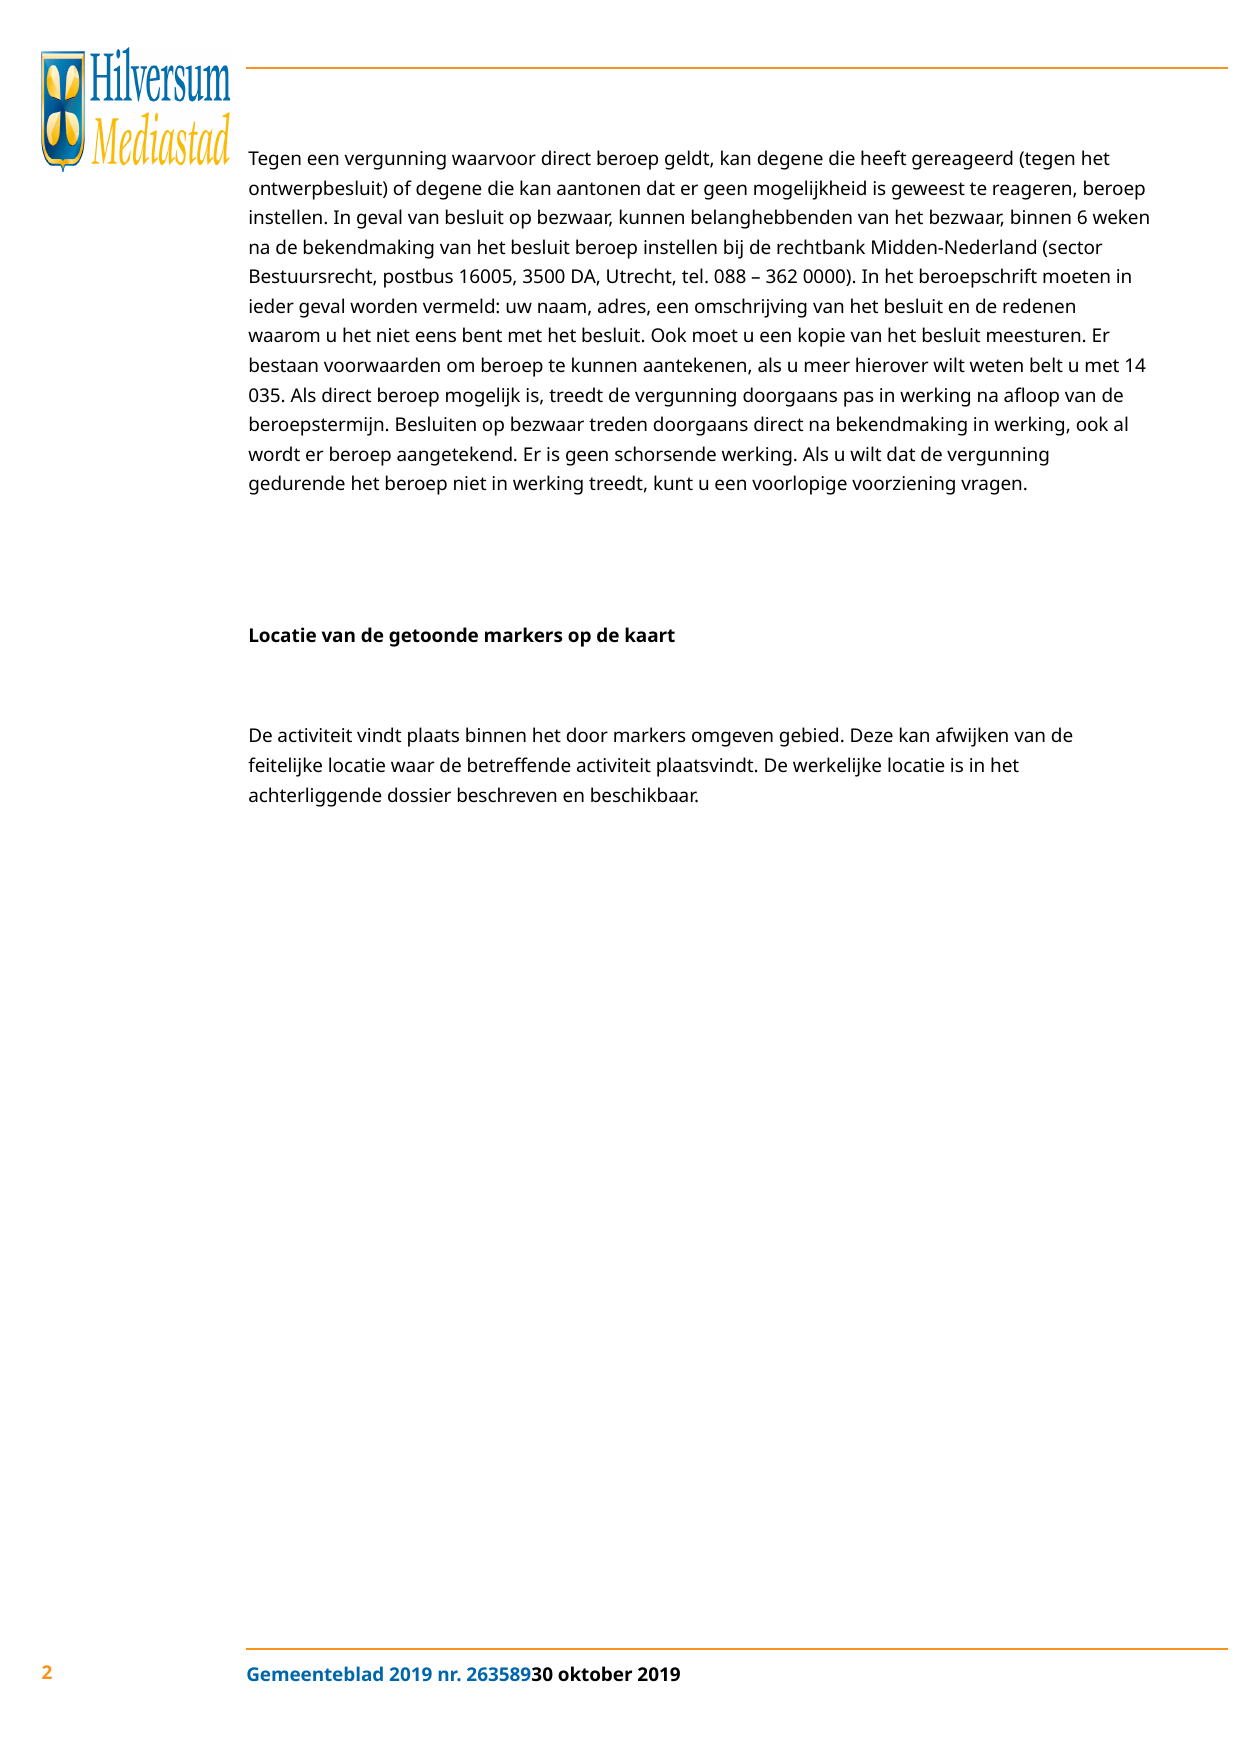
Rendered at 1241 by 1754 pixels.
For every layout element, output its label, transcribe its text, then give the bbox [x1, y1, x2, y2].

picture [41, 47, 231, 172]
text Tegen een vergunning waarvoor direct beroep geldt, kan degene die heeft gereageerd (tegen het ontwerpbesluit) of degene die kan aantonen dat er geen mogelijkheid is geweest te reageren, beroep instellen. In geval van besluit op bezwaar, kunnen belanghebbenden van het bezwaar, binnen 6 weken na de bekendmaking van het besluit beroep instellen bij de rechtbank Midden-Nederland (sector Bestuursrecht, postbus 16005, 3500 DA, Utrecht, tel. 088 – 362 0000). In het beroepschrift moeten in ieder geval worden vermeld: uw naam, adres, een omschrijving van het besluit en de redenen waarom u het niet eens bent met het besluit. Ook moet u een kopie van het besluit meesturen. Er bestaan voorwaarden om beroep te kunnen aantekenen, als u meer hierover wilt weten belt u met 14 035. Als direct beroep mogelijk is, treedt de vergunning doorgaans pas in werking na afloop van de beroepstermijn. Besluiten op bezwaar treden doorgaans direct na bekendmaking in werking, ook al wordt er beroep aangetekend. Er is geen schorsende werking. Als u wilt dat de vergunning gedurende het beroep niet in werking treedt, kunt u een voorlopige voorziening vragen. [248, 145, 1152, 496]
text De activiteit vindt plaats binnen het door markers omgeven gebied. Deze kan afwijken van de feitelijke locatie waar de betreffende activiteit plaatsvindt. De werkelijke locatie is in het achterliggende dossier beschreven en beschikbaar. [248, 723, 1152, 808]
text Locatie van de getoonde markers op de kaart [248, 622, 1152, 648]
